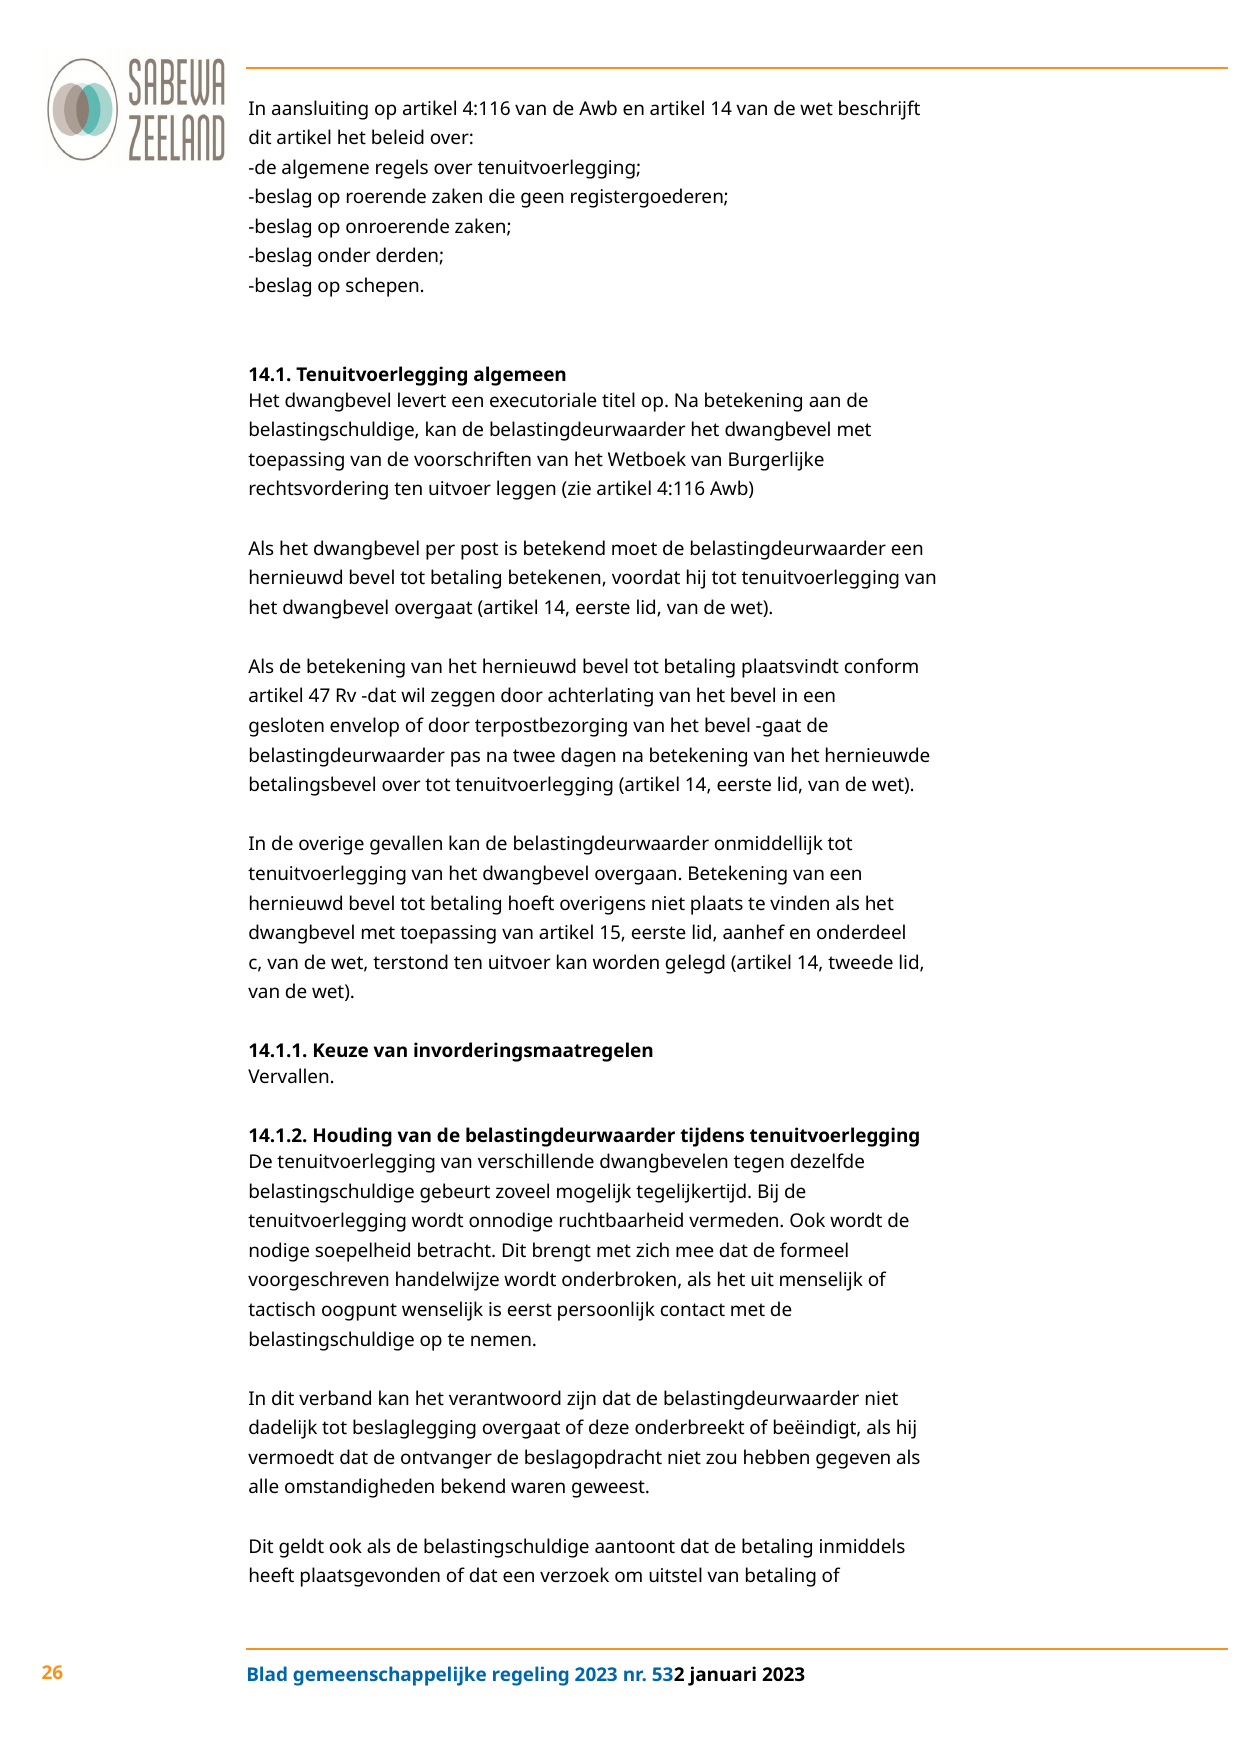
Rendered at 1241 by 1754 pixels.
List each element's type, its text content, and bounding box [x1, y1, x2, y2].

text betalingsbevel over tot tenuitvoerlegging (artikel 14, eerste lid, van de wet). [248, 771, 1152, 797]
text alle omstandigheden bekend waren geweest. [248, 1474, 1152, 1499]
text tenuitvoerlegging wordt onnodige ruchtbaarheid vermeden. Ook wordt de [248, 1207, 1152, 1233]
text heeft plaatsgevonden of dat een verzoek om uitstel van betaling of [248, 1562, 1152, 1588]
text belastingschuldige op te nemen. [248, 1326, 1152, 1351]
text -beslag op schepen. [248, 272, 1152, 298]
text dwangbevel met toepassing van artikel 15, eerste lid, aanhef en onderdeel [248, 919, 1152, 945]
text De tenuitvoerlegging van verschillende dwangbevelen tegen dezelfde [248, 1148, 1152, 1174]
text van de wet). [248, 978, 1152, 1004]
text Vervallen. [248, 1063, 1152, 1089]
text tenuitvoerlegging van het dwangbevel overgaan. Betekening van een [248, 860, 1152, 886]
text Als de betekening van het hernieuwd bevel tot betaling plaatsvindt conform [248, 653, 1152, 679]
text gesloten envelop of door terpostbezorging van het bevel -gaat de [248, 712, 1152, 738]
text vermoedt dat de ontvanger de beslagopdracht niet zou hebben gegeven als [248, 1444, 1152, 1470]
text tactisch oogpunt wenselijk is eerst persoonlijk contact met de [248, 1296, 1152, 1322]
text -beslag op roerende zaken die geen registergoederen; [248, 183, 1152, 209]
text nodige soepelheid betracht. Dit brengt met zich mee dat de formeel [248, 1237, 1152, 1263]
text belastingschuldige gebeurt zoveel mogelijk tegelijkertijd. Bij de [248, 1178, 1152, 1203]
text voorgeschreven handelwijze wordt onderbroken, als het uit menselijk of [248, 1267, 1152, 1292]
text -beslag onder derden; [248, 243, 1152, 268]
text rechtsvordering ten uitvoer leggen (zie artikel 4:116 Awb) [248, 476, 1152, 501]
text 14.1.2. Houding van de belastingdeurwaarder tijdens tenuitvoerlegging [248, 1122, 1152, 1148]
text Dit geldt ook als de belastingschuldige aantoont dat de betaling inmiddels [248, 1533, 1152, 1558]
text 14.1.1. Keuze van invorderingsmaatregelen [248, 1038, 1152, 1063]
text artikel 47 Rv -dat wil zeggen door achterlating van het bevel in een [248, 683, 1152, 708]
text -de algemene regels over tenuitvoerlegging; [248, 154, 1152, 180]
text c, van de wet, terstond ten uitvoer kan worden gelegd (artikel 14, tweede lid, [248, 949, 1152, 974]
text Het dwangbevel levert een executoriale titel op. Na betekening aan de [248, 387, 1152, 412]
text het dwangbevel overgaat (artikel 14, eerste lid, van de wet). [248, 594, 1152, 619]
text hernieuwd bevel tot betaling hoeft overigens niet plaats te vinden als het [248, 890, 1152, 915]
text toepassing van de voorschriften van het Wetboek van Burgerlijke [248, 446, 1152, 472]
text 14.1. Tenuitvoerlegging algemeen [248, 361, 1152, 387]
text In dit verband kan het verantwoord zijn dat de belastingdeurwaarder niet [248, 1385, 1152, 1411]
picture [41, 47, 231, 172]
text dit artikel het beleid over: [248, 124, 1152, 150]
text belastingschuldige, kan de belastingdeurwaarder het dwangbevel met [248, 416, 1152, 442]
text hernieuwd bevel tot betaling betekenen, voordat hij tot tenuitvoerlegging van [248, 564, 1152, 590]
text dadelijk tot beslaglegging overgaat of deze onderbreekt of beëindigt, als hij [248, 1414, 1152, 1440]
text -beslag op onroerende zaken; [248, 213, 1152, 239]
text In aansluiting op artikel 4:116 van de Awb en artikel 14 van de wet beschrijft [248, 95, 1152, 121]
text Als het dwangbevel per post is betekend moet de belastingdeurwaarder een [248, 535, 1152, 560]
text In de overige gevallen kan de belastingdeurwaarder onmiddellijk tot [248, 831, 1152, 856]
text belastingdeurwaarder pas na twee dagen na betekening van het hernieuwde [248, 742, 1152, 767]
